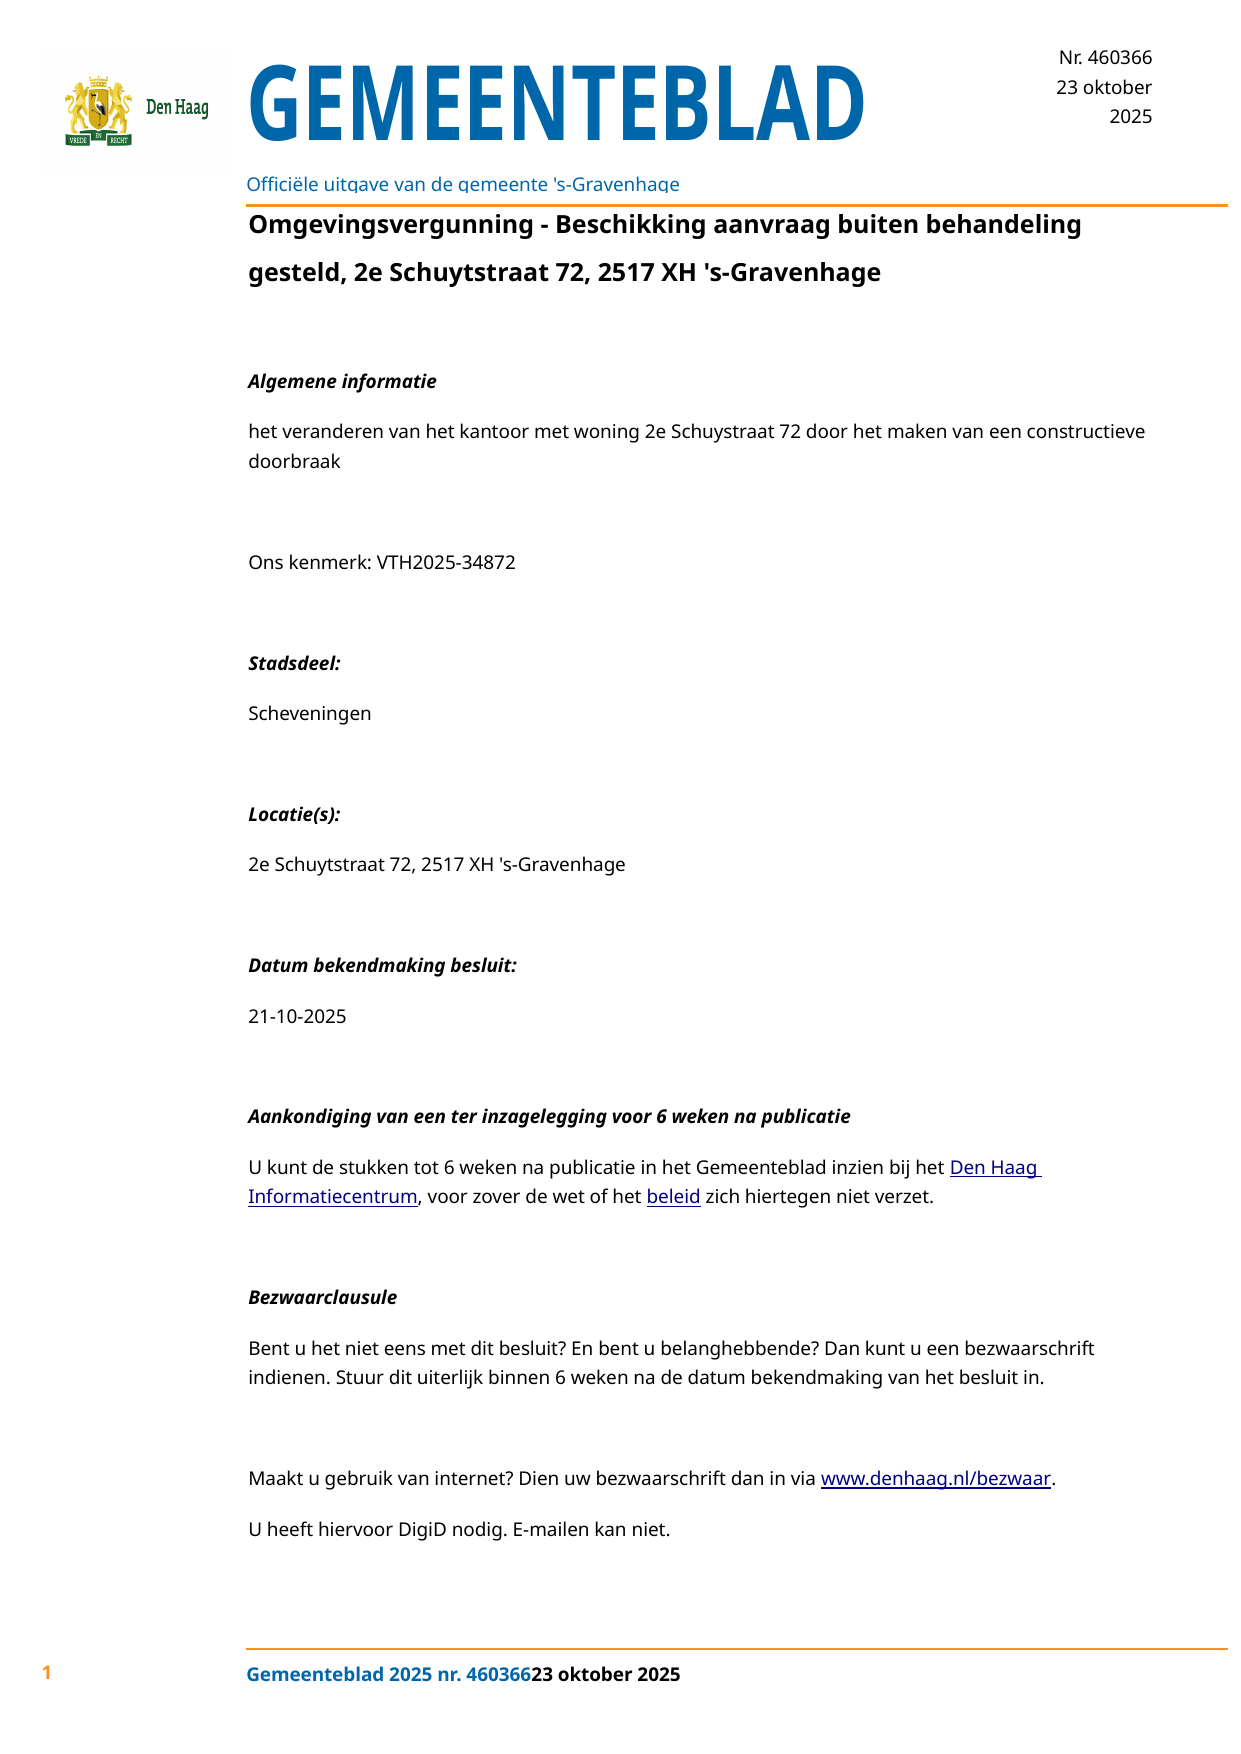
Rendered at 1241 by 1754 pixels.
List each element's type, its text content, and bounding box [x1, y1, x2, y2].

text Algemene informatie [248, 368, 1152, 394]
text het veranderen van het kantoor met woning 2e Schuystraat 72 door het maken van een constructieve doorbraak [248, 419, 1152, 474]
text Bezwaarclausule [248, 1284, 1152, 1310]
text Bent u het niet eens met dit besluit? En bent u belanghebbende? Dan kunt u een bezwaarschrift indienen. Stuur dit uiterlijk binnen 6 weken na de datum bekendmaking van het besluit in. [248, 1335, 1152, 1390]
text 2e Schuytstraat 72, 2517 XH 's-Gravenhage [248, 852, 1152, 877]
text U heeft hiervoor DigiD nodig. E-mailen kan niet. [248, 1516, 1152, 1542]
text Aankondiging van een ter inzagelegging voor 6 weken na publicatie [248, 1104, 1152, 1129]
text U kunt de stukken tot 6 weken na publicatie in het Gemeenteblad inzien bij het Den Haag Informatiecentrum, voor zover de wet of het beleid zich hiertegen niet verzet. [248, 1154, 1152, 1209]
picture [41, 47, 231, 172]
text Ons kenmerk: VTH2025-34872 [248, 549, 1152, 575]
text Scheveningen [248, 700, 1152, 726]
text Omgevingsvergunning - Beschikking aanvraag buiten behandeling gesteld, 2e Schuytstraat 72, 2517 XH 's-Gravenhage [248, 207, 1152, 288]
text Locatie(s): [248, 801, 1152, 827]
text Maakt u gebruik van internet? Dien uw bezwaarschrift dan in via www.denhaag.nl/bezwaar. [248, 1465, 1152, 1491]
text Stadsdeel: [248, 650, 1152, 676]
text Datum bekendmaking besluit: [248, 952, 1152, 978]
text 21-10-2025 [248, 1003, 1152, 1029]
